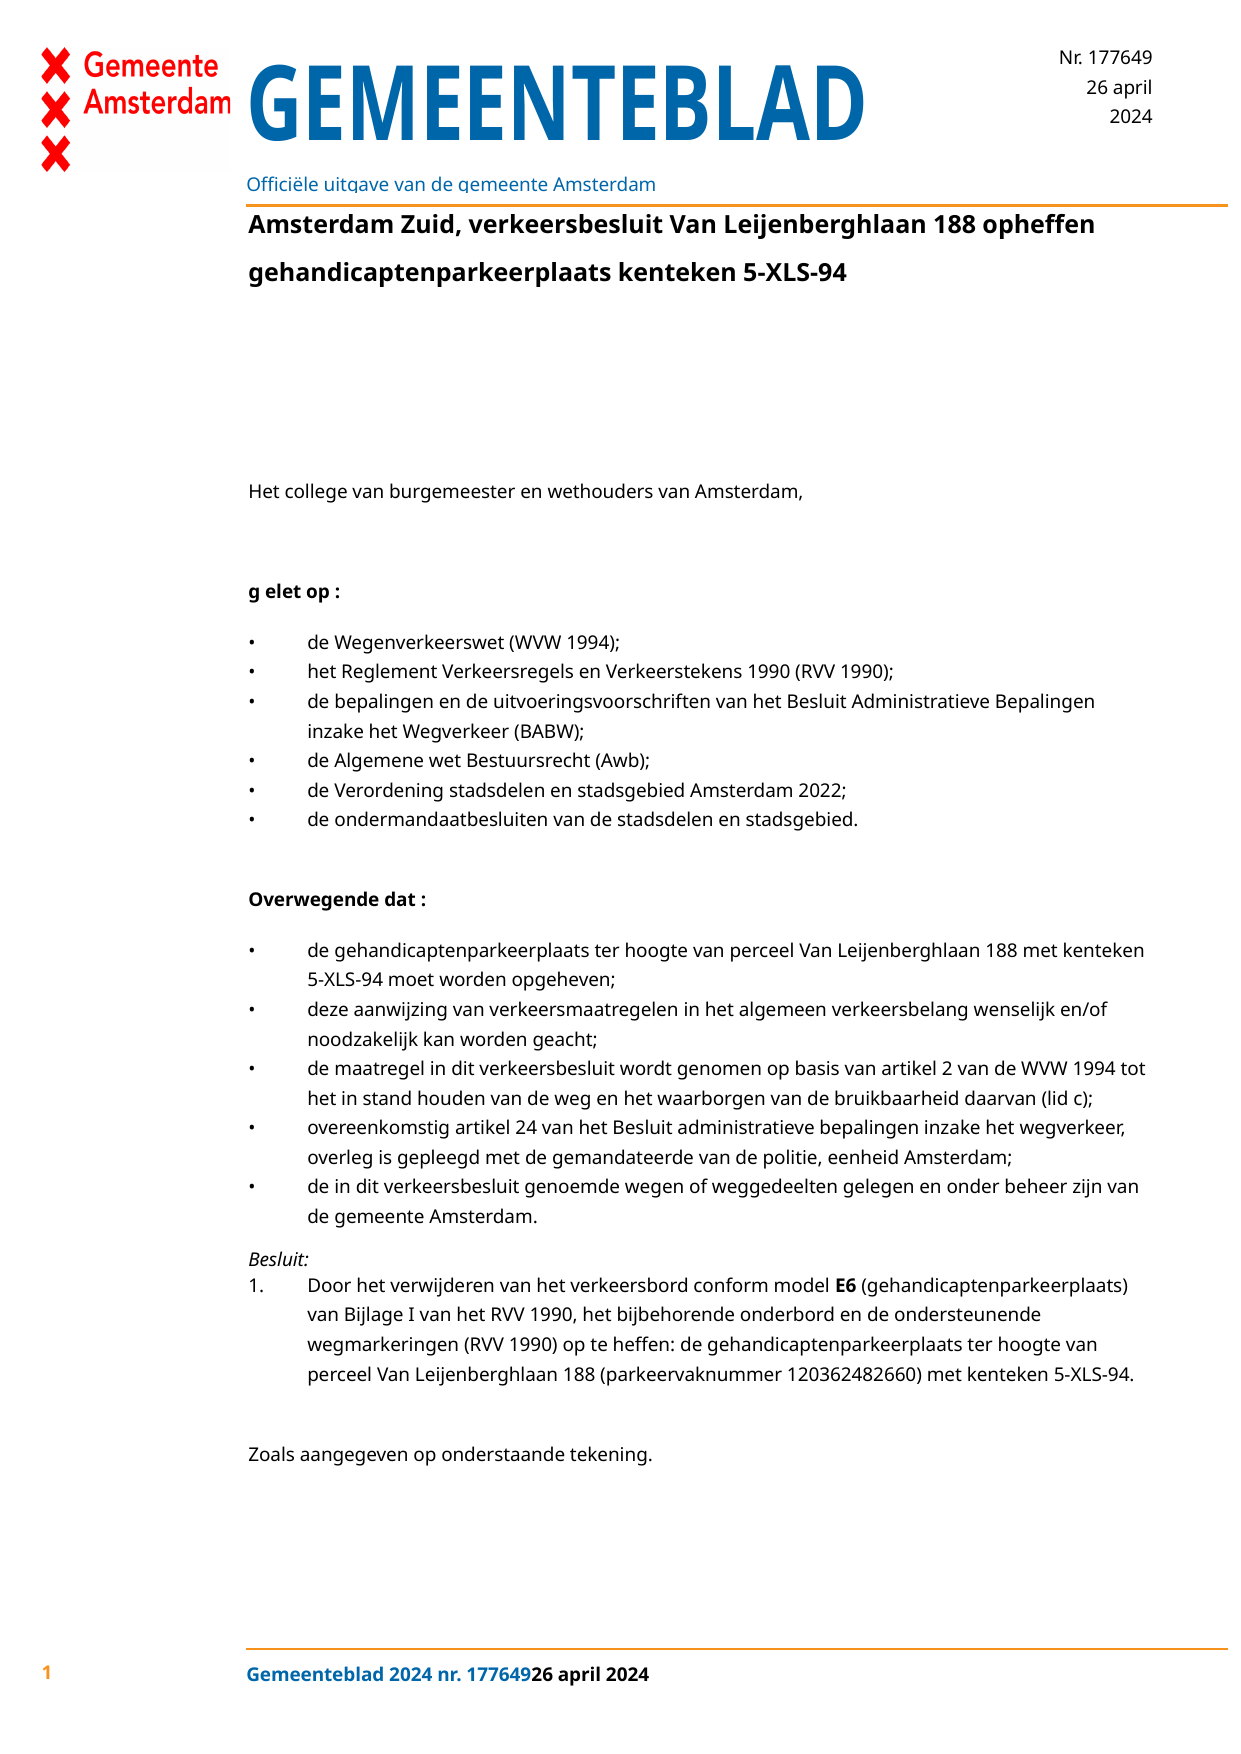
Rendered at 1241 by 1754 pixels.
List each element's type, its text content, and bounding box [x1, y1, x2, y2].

list de gehandicaptenparkeerplaats ter hoogte van perceel Van Leijenberghlaan 188 met kenteken 5-XLS-94 moet worden opgeheven; [248, 937, 1152, 992]
list de maatregel in dit verkeersbesluit wordt genomen op basis van artikel 2 van de WVW 1994 tot het in stand houden van de weg en het waarborgen van de bruikbaarheid daarvan (lid c); [248, 1055, 1152, 1111]
text Overwegende dat : [248, 887, 1152, 912]
picture [41, 47, 231, 172]
list de Verordening stadsdelen en stadsgebied Amsterdam 2022; [248, 777, 1152, 803]
list de Wegenverkeerswet (WVW 1994); [248, 629, 1152, 655]
list de in dit verkeersbesluit genoemde wegen of weggedeelten gelegen en onder beheer zijn van de gemeente Amsterdam. [248, 1174, 1152, 1229]
list de bepalingen en de uitvoeringsvoorschriften van het Besluit Administratieve Bepalingen inzake het Wegverkeer (BABW); [248, 688, 1152, 743]
list deze aanwijzing van verkeersmaatregelen in het algemeen verkeersbelang wenselijk en/of noodzakelijk kan worden geacht; [248, 996, 1152, 1051]
text Amsterdam Zuid, verkeersbesluit Van Leijenberghlaan 188 opheffen gehandicaptenparkeerplaats kenteken 5-XLS-94 [248, 207, 1152, 288]
list Door het verwijderen van het verkeersbord conform model E6 (gehandicaptenparkeerplaats) van Bijlage I van het RVV 1990, het bijbehorende onderbord en de ondersteunende wegmarkeringen (RVV 1990) op te heffen: de gehandicaptenparkeerplaats ter hoogte van perceel Van Leijenberghlaan 188 (parkeervaknummer 120362482660) met kenteken 5-XLS-94. [248, 1272, 1152, 1387]
list het Reglement Verkeersregels en Verkeerstekens 1990 (RVV 1990); [248, 659, 1152, 684]
text Zoals aangegeven op onderstaande tekening. [248, 1441, 1152, 1467]
list overeenkomstig artikel 24 van het Besluit administratieve bepalingen inzake het wegverkeer, overleg is gepleegd met de gemandateerde van de politie, eenheid Amsterdam; [248, 1114, 1152, 1170]
text Het college van burgemeester en wethouders van Amsterdam, [248, 478, 1152, 503]
text Besluit: [248, 1246, 1152, 1272]
list de ondermandaatbesluiten van de stadsdelen en stadsgebied. [248, 807, 1152, 832]
list de Algemene wet Bestuursrecht (Awb); [248, 747, 1152, 773]
text g elet op : [248, 579, 1152, 604]
